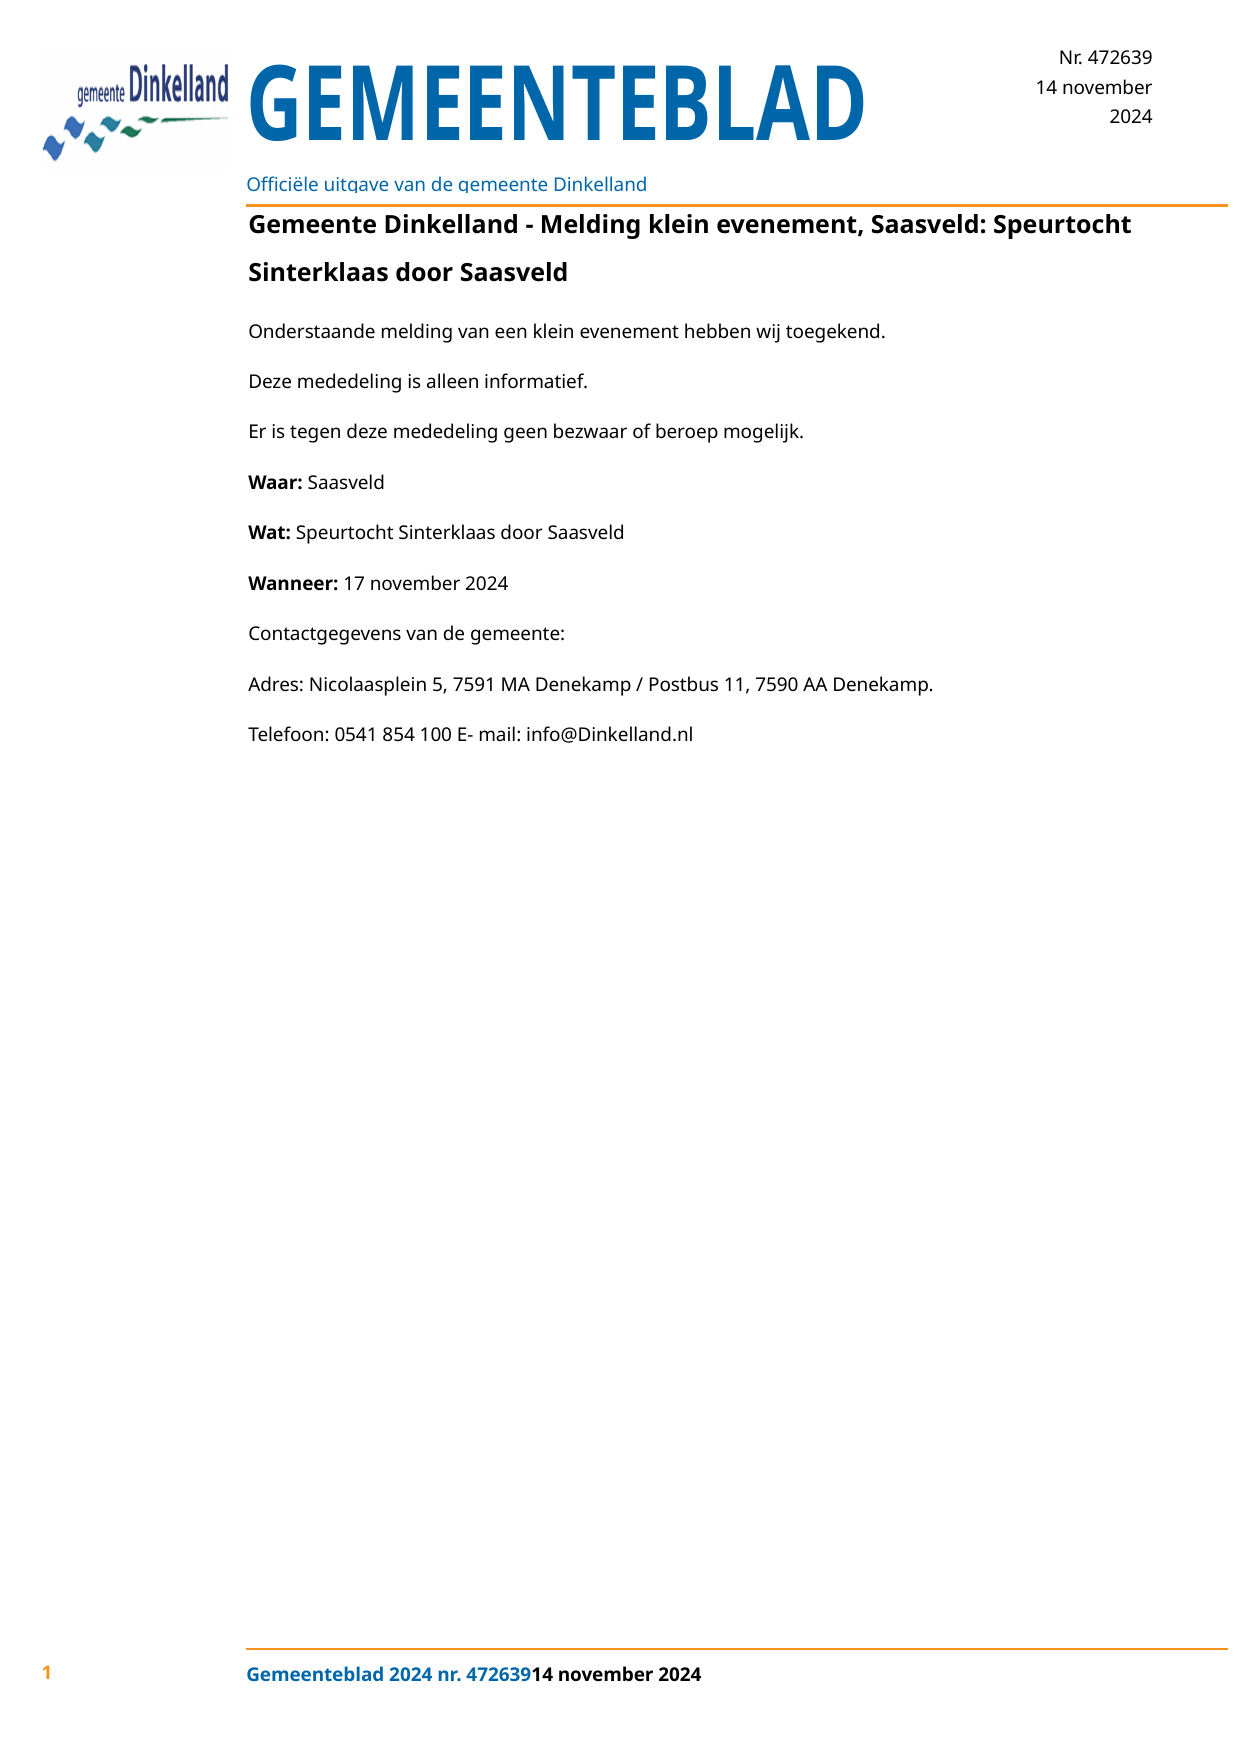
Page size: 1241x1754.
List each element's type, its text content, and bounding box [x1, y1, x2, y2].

text Wanneer: 17 november 2024 [248, 570, 1152, 596]
text Adres: Nicolaasplein 5, 7591 MA Denekamp / Postbus 11, 7590 AA Denekamp. [248, 671, 1152, 697]
text Contactgegevens van de gemeente: [248, 620, 1152, 646]
text Deze mededeling is alleen informatief. [248, 368, 1152, 394]
picture [41, 47, 231, 172]
text Telefoon: 0541 854 100 E- mail: info@Dinkelland.nl [248, 721, 1152, 747]
text Gemeente Dinkelland - Melding klein evenement, Saasveld: Speurtocht Sinterklaas door Saasveld [248, 207, 1152, 288]
text Onderstaande melding van een klein evenement hebben wij toegekend. [248, 318, 1152, 344]
text Waar: Saasveld [248, 469, 1152, 495]
text Wat: Speurtocht Sinterklaas door Saasveld [248, 519, 1152, 545]
text Er is tegen deze mededeling geen bezwaar of beroep mogelijk. [248, 419, 1152, 444]
